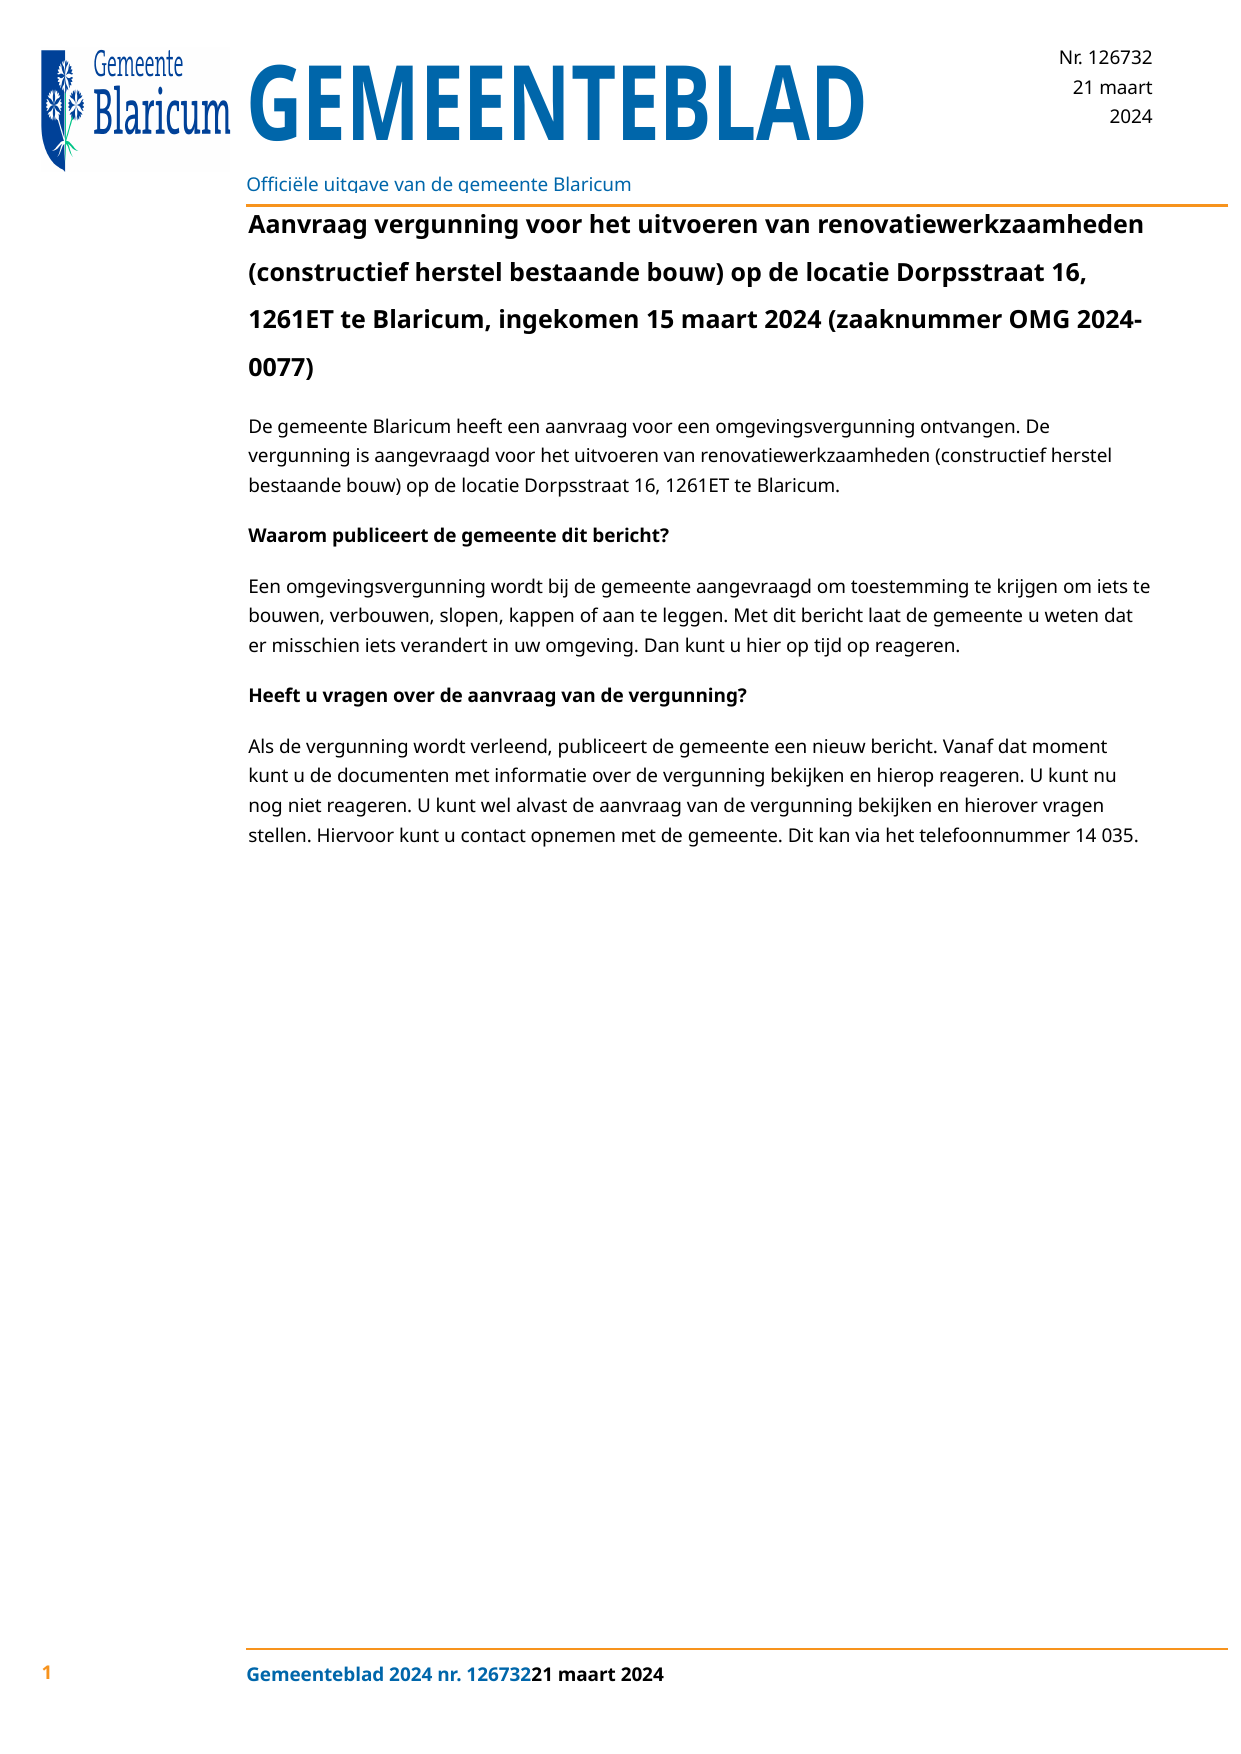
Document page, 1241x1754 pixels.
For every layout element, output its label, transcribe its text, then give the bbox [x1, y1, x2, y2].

text Heeft u vragen over de aanvraag van de vergunning? [248, 683, 1152, 708]
text Waarom publiceert de gemeente dit bericht? [248, 523, 1152, 548]
text De gemeente Blaricum heeft een aanvraag voor een omgevingsvergunning ontvangen. De vergunning is aangevraagd voor het uitvoeren van renovatiewerkzaamheden (constructief herstel bestaande bouw) op de locatie Dorpsstraat 16, 1261ET te Blaricum. [248, 413, 1152, 498]
text Een omgevingsvergunning wordt bij de gemeente aangevraagd om toestemming te krijgen om iets te bouwen, verbouwen, slopen, kappen of aan te leggen. Met dit bericht laat de gemeente u weten dat er misschien iets verandert in uw omgeving. Dan kunt u hier op tijd op reageren. [248, 573, 1152, 658]
text Aanvraag vergunning voor het uitvoeren van renovatiewerkzaamheden (constructief herstel bestaande bouw) op de locatie Dorpsstraat 16, 1261ET te Blaricum, ingekomen 15 maart 2024 (zaaknummer OMG 2024-0077) [248, 207, 1152, 384]
text Als de vergunning wordt verleend, publiceert de gemeente een nieuw bericht. Vanaf dat moment kunt u de documenten met informatie over de vergunning bekijken en hierop reageren. U kunt nu nog niet reageren. U kunt wel alvast de aanvraag van de vergunning bekijken en hierover vragen stellen. Hiervoor kunt u contact opnemen met de gemeente. Dit kan via het telefoonnummer 14 035. [248, 733, 1152, 848]
picture [41, 47, 231, 172]
